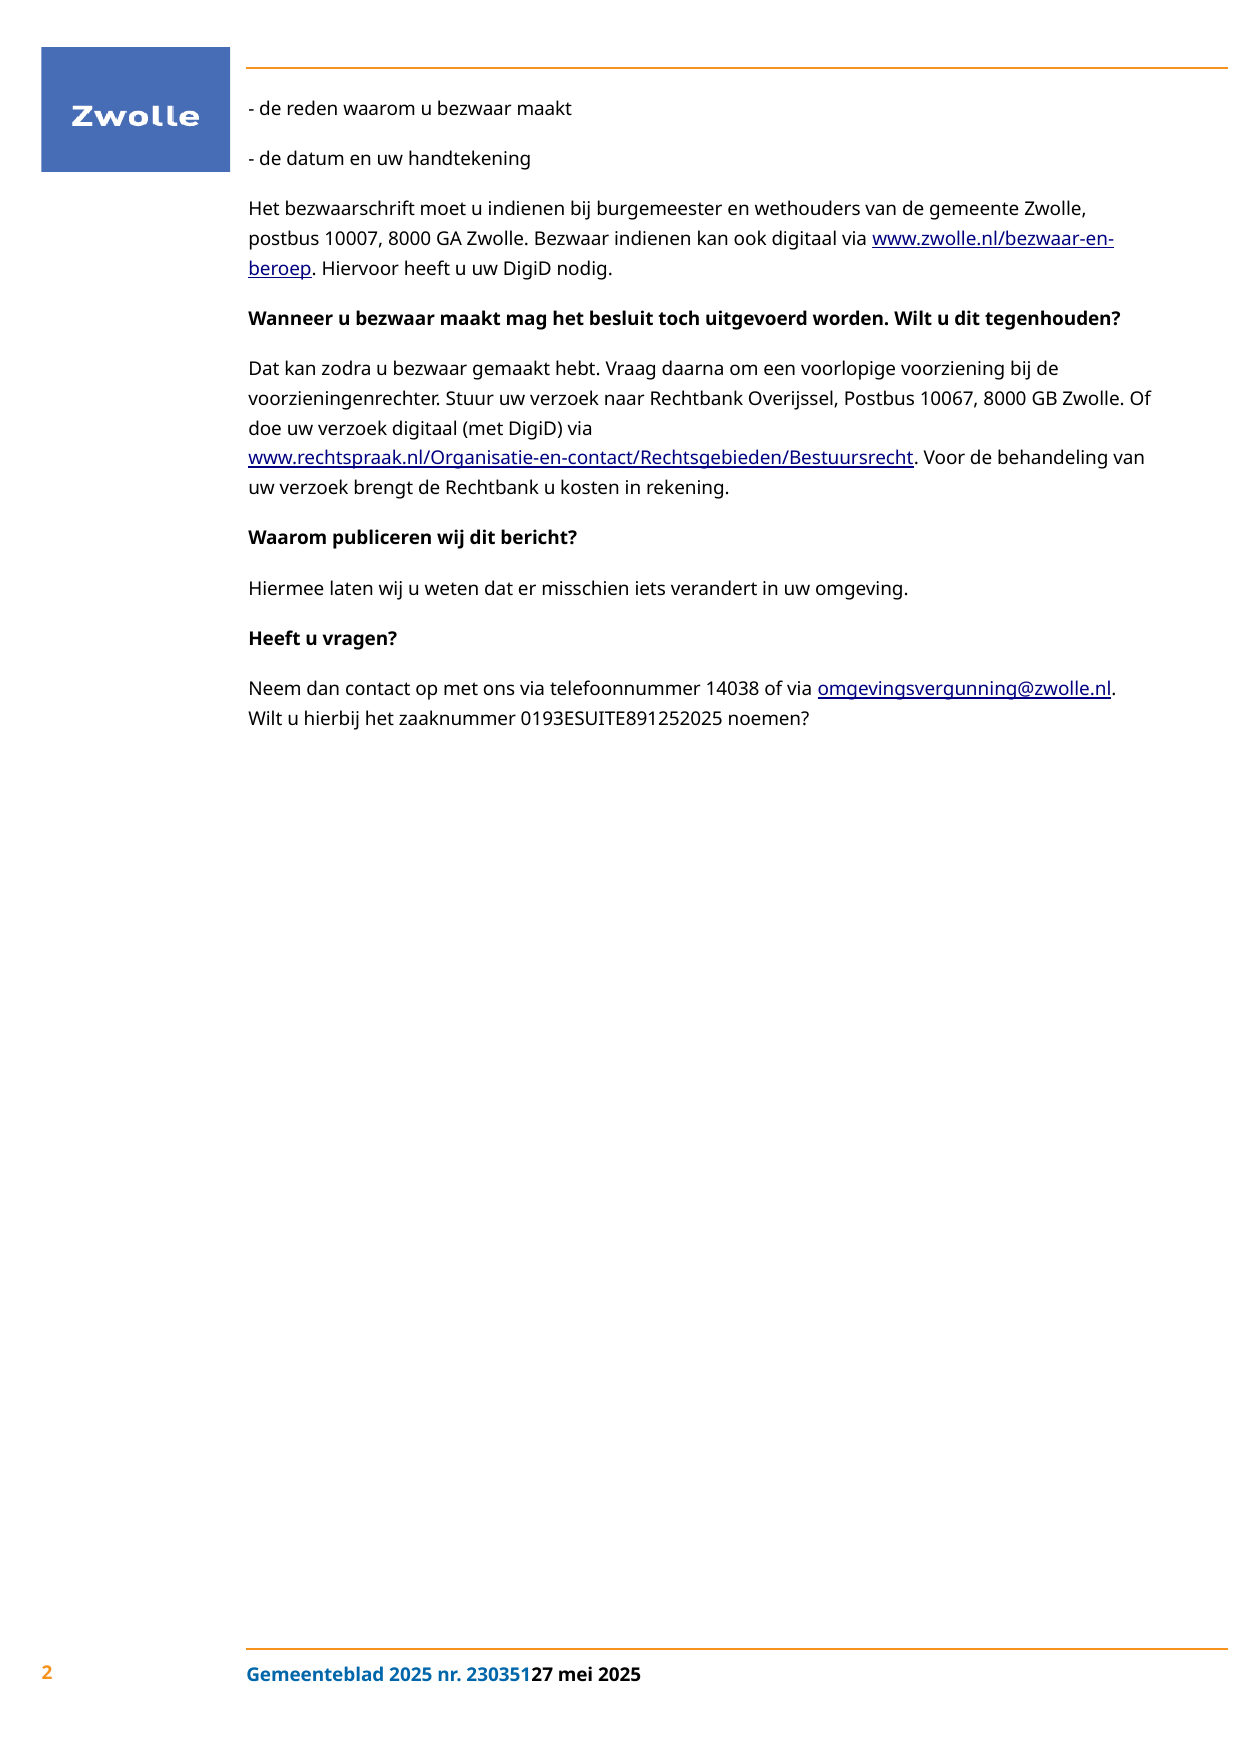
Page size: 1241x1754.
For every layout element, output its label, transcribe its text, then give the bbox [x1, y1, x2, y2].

text - de datum en uw handtekening [248, 145, 1152, 171]
text Neem dan contact op met ons via telefoonnummer 14038 of via omgevingsvergunning@zwolle.nl. Wilt u hierbij het zaaknummer 0193ESUITE891252025 noemen? [248, 676, 1152, 731]
text Hiermee laten wij u weten dat er misschien iets verandert in uw omgeving. [248, 575, 1152, 601]
text Wanneer u bezwaar maakt mag het besluit toch uitgevoerd worden. Wilt u dit tegenhouden? [248, 305, 1152, 331]
text Dat kan zodra u bezwaar gemaakt hebt. Vraag daarna om een voorlopige voorziening bij de voorzieningenrechter. Stuur uw verzoek naar Rechtbank Overijssel, Postbus 10067, 8000 GB Zwolle. Of doe uw verzoek digitaal (met DigiD) via www.rechtspraak.nl/Organisatie-en-contact/Rechtsgebieden/Bestuursrecht. Voor de behandeling van uw verzoek brengt de Rechtbank u kosten in rekening. [248, 356, 1152, 500]
text Waarom publiceren wij dit bericht? [248, 524, 1152, 550]
text Het bezwaarschrift moet u indienen bij burgemeester en wethouders van de gemeente Zwolle, postbus 10007, 8000 GA Zwolle. Bezwaar indienen kan ook digitaal via www.zwolle.nl/bezwaar-en-beroep. Hiervoor heeft u uw DigiD nodig. [248, 196, 1152, 281]
text - de reden waarom u bezwaar maakt [248, 95, 1152, 121]
picture [41, 47, 231, 172]
text Heeft u vragen? [248, 625, 1152, 651]
